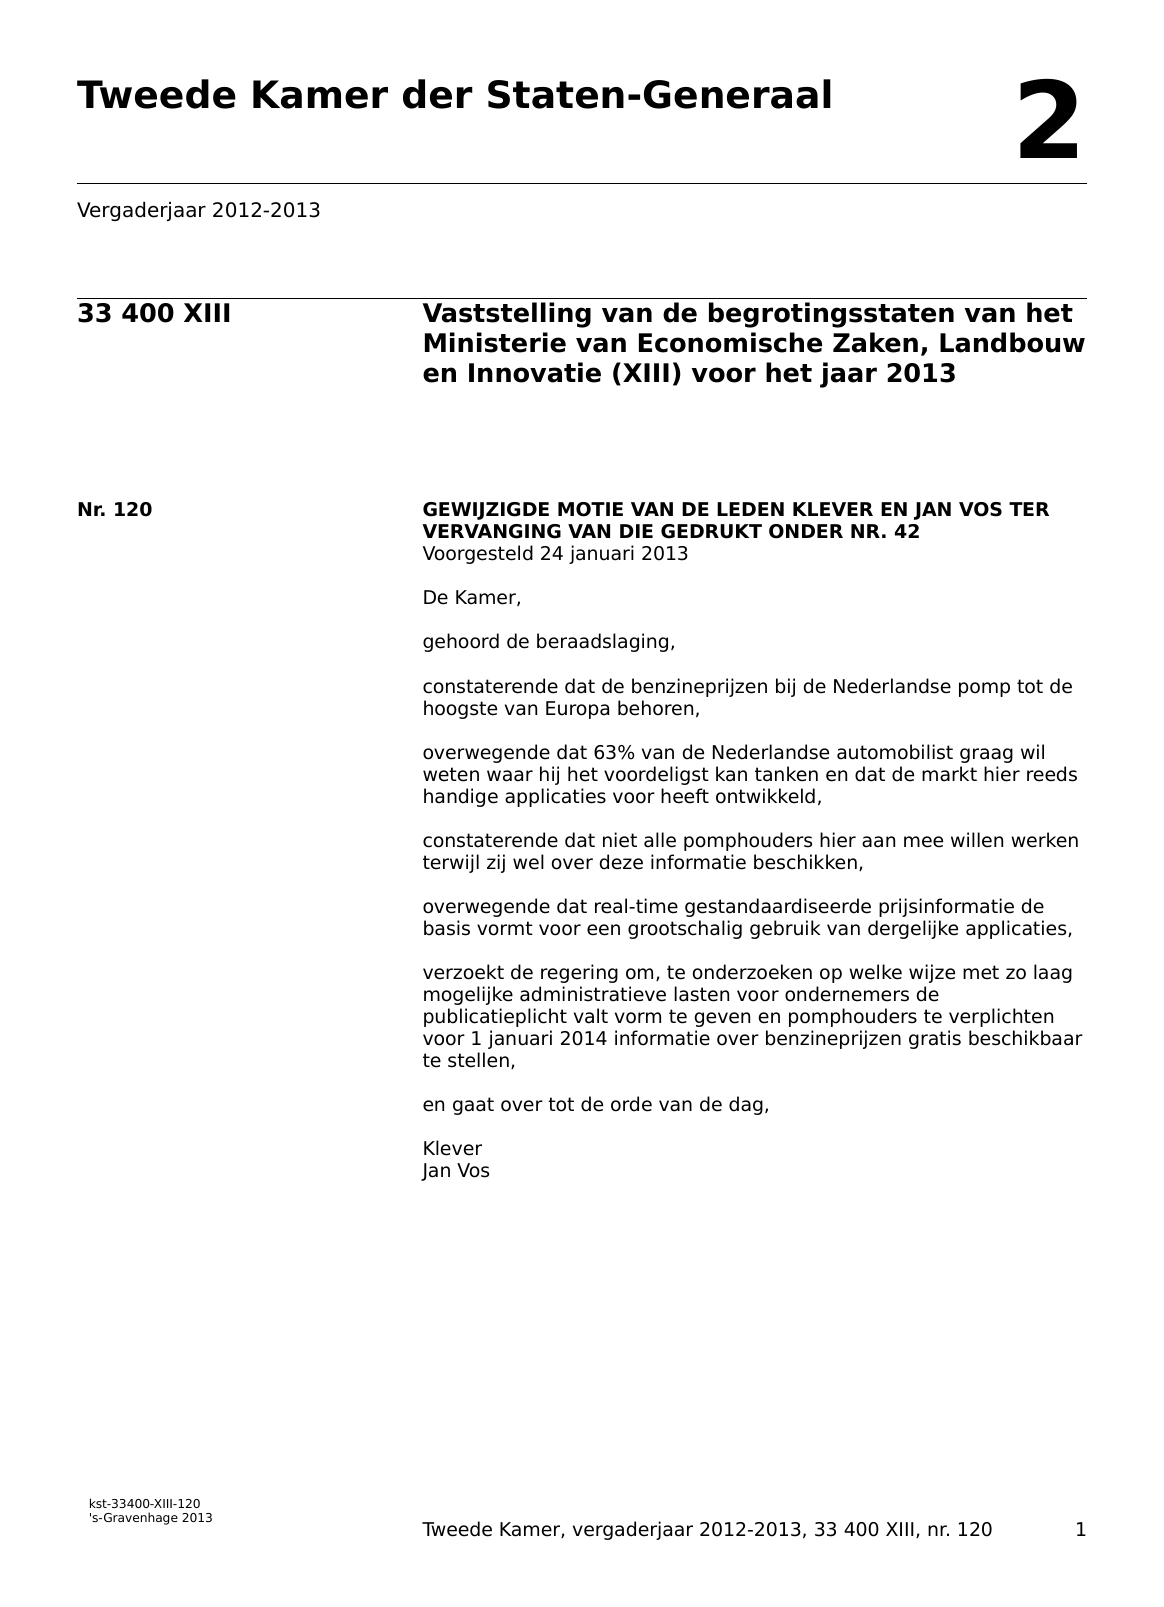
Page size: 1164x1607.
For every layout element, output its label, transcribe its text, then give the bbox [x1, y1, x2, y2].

text en gaat over tot de orde van de dag, [422, 1094, 1087, 1116]
text 's-Gravenhage 2013 [88, 1511, 323, 1525]
text kst-33400-XIII-120 [88, 1497, 323, 1511]
text overwegende dat real-time gestandaardiseerde prijsinformatie de basis vormt voor een grootschalig gebruik van dergelijke applicaties, [422, 896, 1087, 940]
table_header Tweede Kamer der Staten-Generaal [77, 59, 886, 183]
text gehoord de beraadslaging, [422, 631, 1087, 653]
text Jan Vos [422, 1160, 1087, 1182]
subtitle 33 400 XIII Vaststelling van de begrotingsstaten van het Ministerie van Economische Zaken, Landbouw en Innovatie (XIII) voor het jaar 2013 [77, 299, 1087, 388]
text constaterende dat de benzineprijzen bij de Nederlandse pomp tot de hoogste van Europa behoren, [422, 676, 1087, 719]
text Klever [422, 1138, 1087, 1160]
text overwegende dat 63% van de Nederlandse automobilist graag wil weten waar hij het voordeligst kan tanken en dat de markt hier reeds handige applicaties voor heeft ontwikkeld, [422, 742, 1087, 808]
subtitle Nr. 120 GEWIJZIGDE MOTIE VAN DE LEDEN KLEVER EN JAN VOS TER VERVANGING VAN DIE GEDRUKT ONDER NR. 42 [77, 499, 1087, 543]
text Voorgesteld 24 januari 2013 [422, 543, 1087, 565]
text verzoekt de regering om, te onderzoeken op welke wijze met zo laag mogelijke administratieve lasten voor ondernemers de publicatieplicht valt vorm te geven en pomphouders te verplichten voor 1 januari 2014 informatie over benzineprijzen gratis beschikbaar te stellen, [422, 962, 1087, 1072]
text De Kamer, [422, 587, 1087, 609]
table_header 2 [886, 59, 1087, 183]
table_cell Vergaderjaar 2012-2013 [77, 184, 1087, 298]
text constaterende dat niet alle pomphouders hier aan mee willen werken terwijl zij wel over deze informatie beschikken, [422, 830, 1087, 874]
